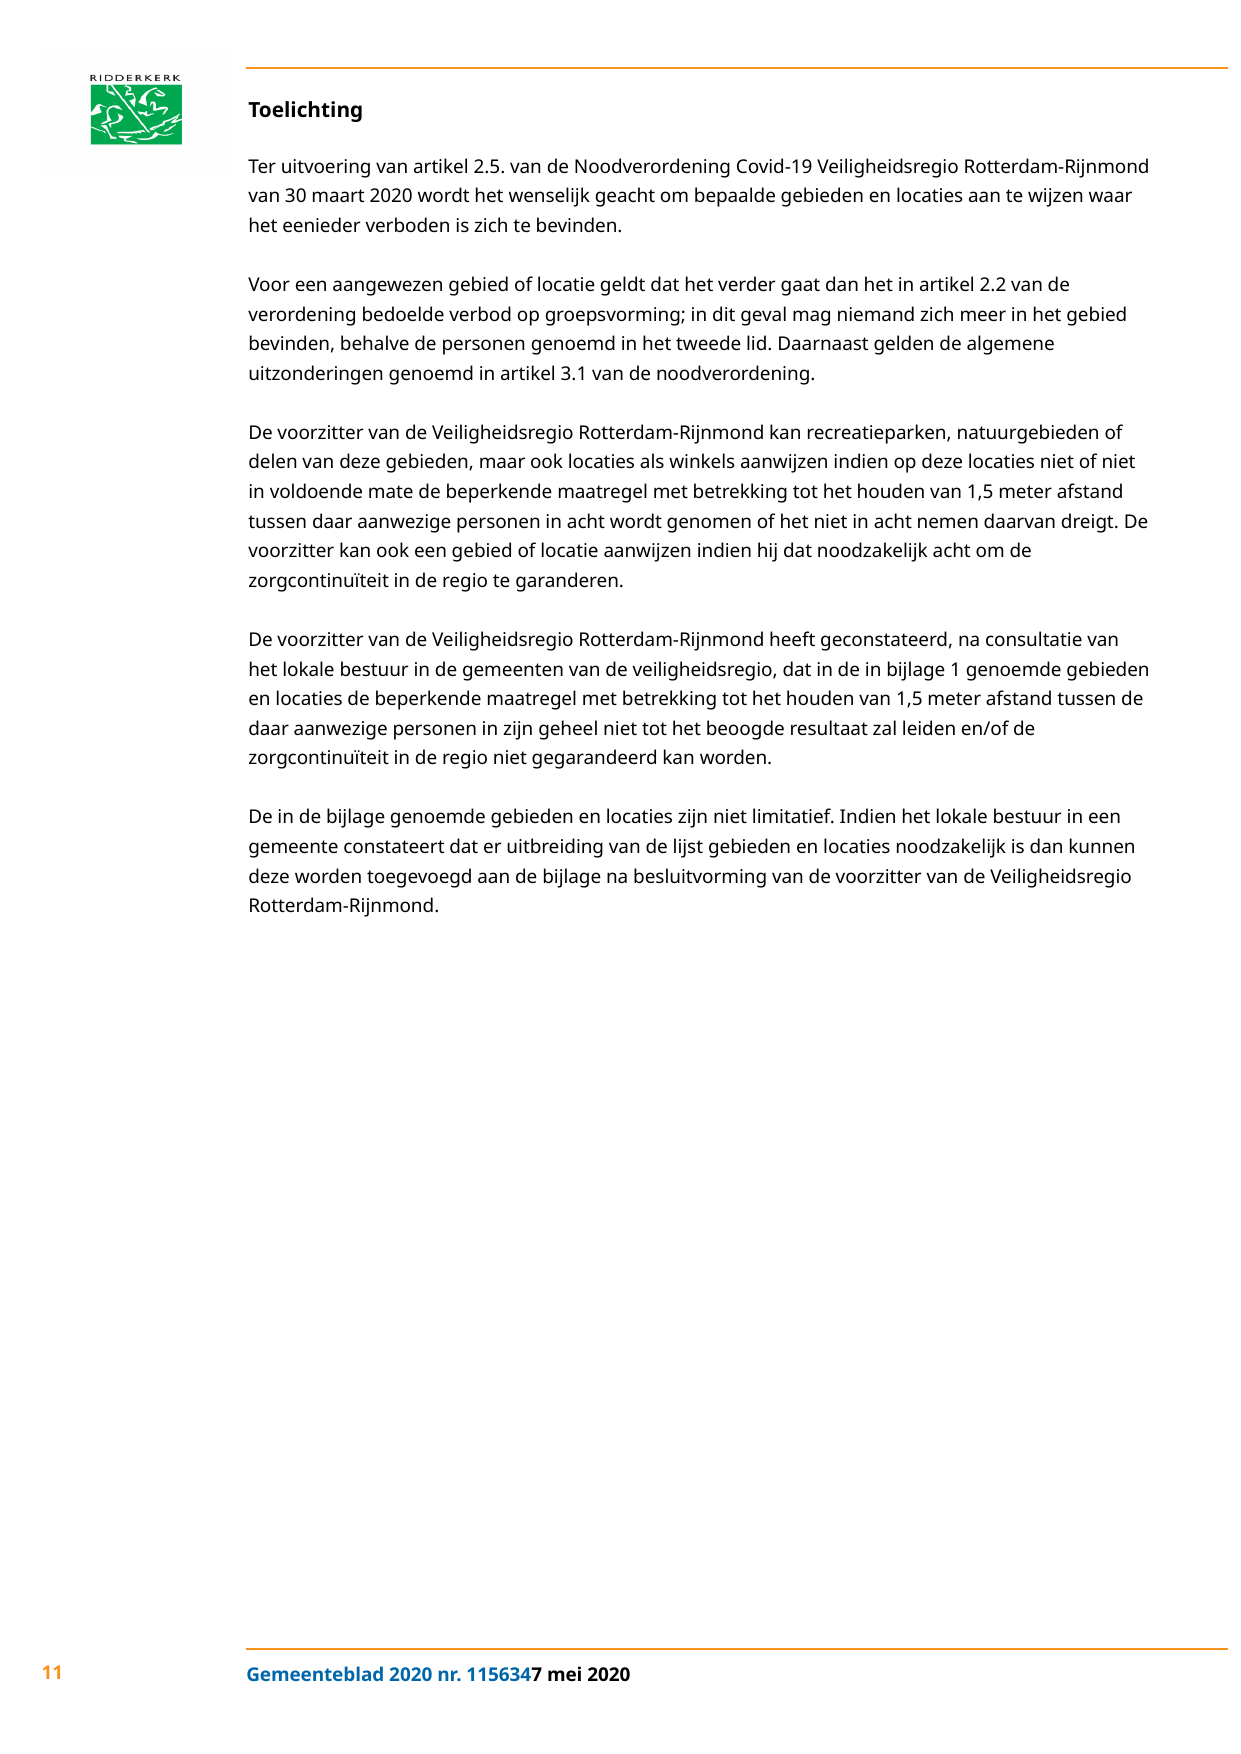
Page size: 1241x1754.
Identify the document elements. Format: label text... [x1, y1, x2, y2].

text Ter uitvoering van artikel 2.5. van de Noodverordening Covid-19 Veiligheidsregio Rotterdam-Rijnmond van 30 maart 2020 wordt het wenselijk geacht om bepaalde gebieden en locaties aan te wijzen waar het eenieder verboden is zich te bevinden. [248, 153, 1152, 238]
text De voorzitter van de Veiligheidsregio Rotterdam-Rijnmond heeft geconstateerd, na consultatie van het lokale bestuur in de gemeenten van de veiligheidsregio, dat in de in bijlage 1 genoemde gebieden en locaties de beperkende maatregel met betrekking tot het houden van 1,5 meter afstand tussen de daar aanwezige personen in zijn geheel niet tot het beoogde resultaat zal leiden en/of de zorgcontinuïteit in de regio niet gegarandeerd kan worden. [248, 626, 1152, 770]
text Voor een aangewezen gebied of locatie geldt dat het verder gaat dan het in artikel 2.2 van de verordening bedoelde verbod op groepsvorming; in dit geval mag niemand zich meer in het gebied bevinden, behalve de personen genoemd in het tweede lid. Daarnaast gelden de algemene uitzonderingen genoemd in artikel 3.1 van de noodverordening. [248, 271, 1152, 386]
text De voorzitter van de Veiligheidsregio Rotterdam-Rijnmond kan recreatieparken, natuurgebieden of delen van deze gebieden, maar ook locaties als winkels aanwijzen indien op deze locaties niet of niet in voldoende mate de beperkende maatregel met betrekking tot het houden van 1,5 meter afstand tussen daar aanwezige personen in acht wordt genomen of het niet in acht nemen daarvan dreigt. De voorzitter kan ook een gebied of locatie aanwijzen indien hij dat noodzakelijk acht om de zorgcontinuïteit in de regio te garanderen. [248, 419, 1152, 593]
text De in de bijlage genoemde gebieden en locaties zijn niet limitatief. Indien het lokale bestuur in een gemeente constateert dat er uitbreiding van de lijst gebieden en locaties noodzakelijk is dan kunnen deze worden toegevoegd aan de bijlage na besluitvorming van de voorzitter van de Veiligheidsregio Rotterdam-Rijnmond. [248, 804, 1152, 918]
picture [41, 47, 231, 172]
text Toelichting [248, 95, 1152, 123]
